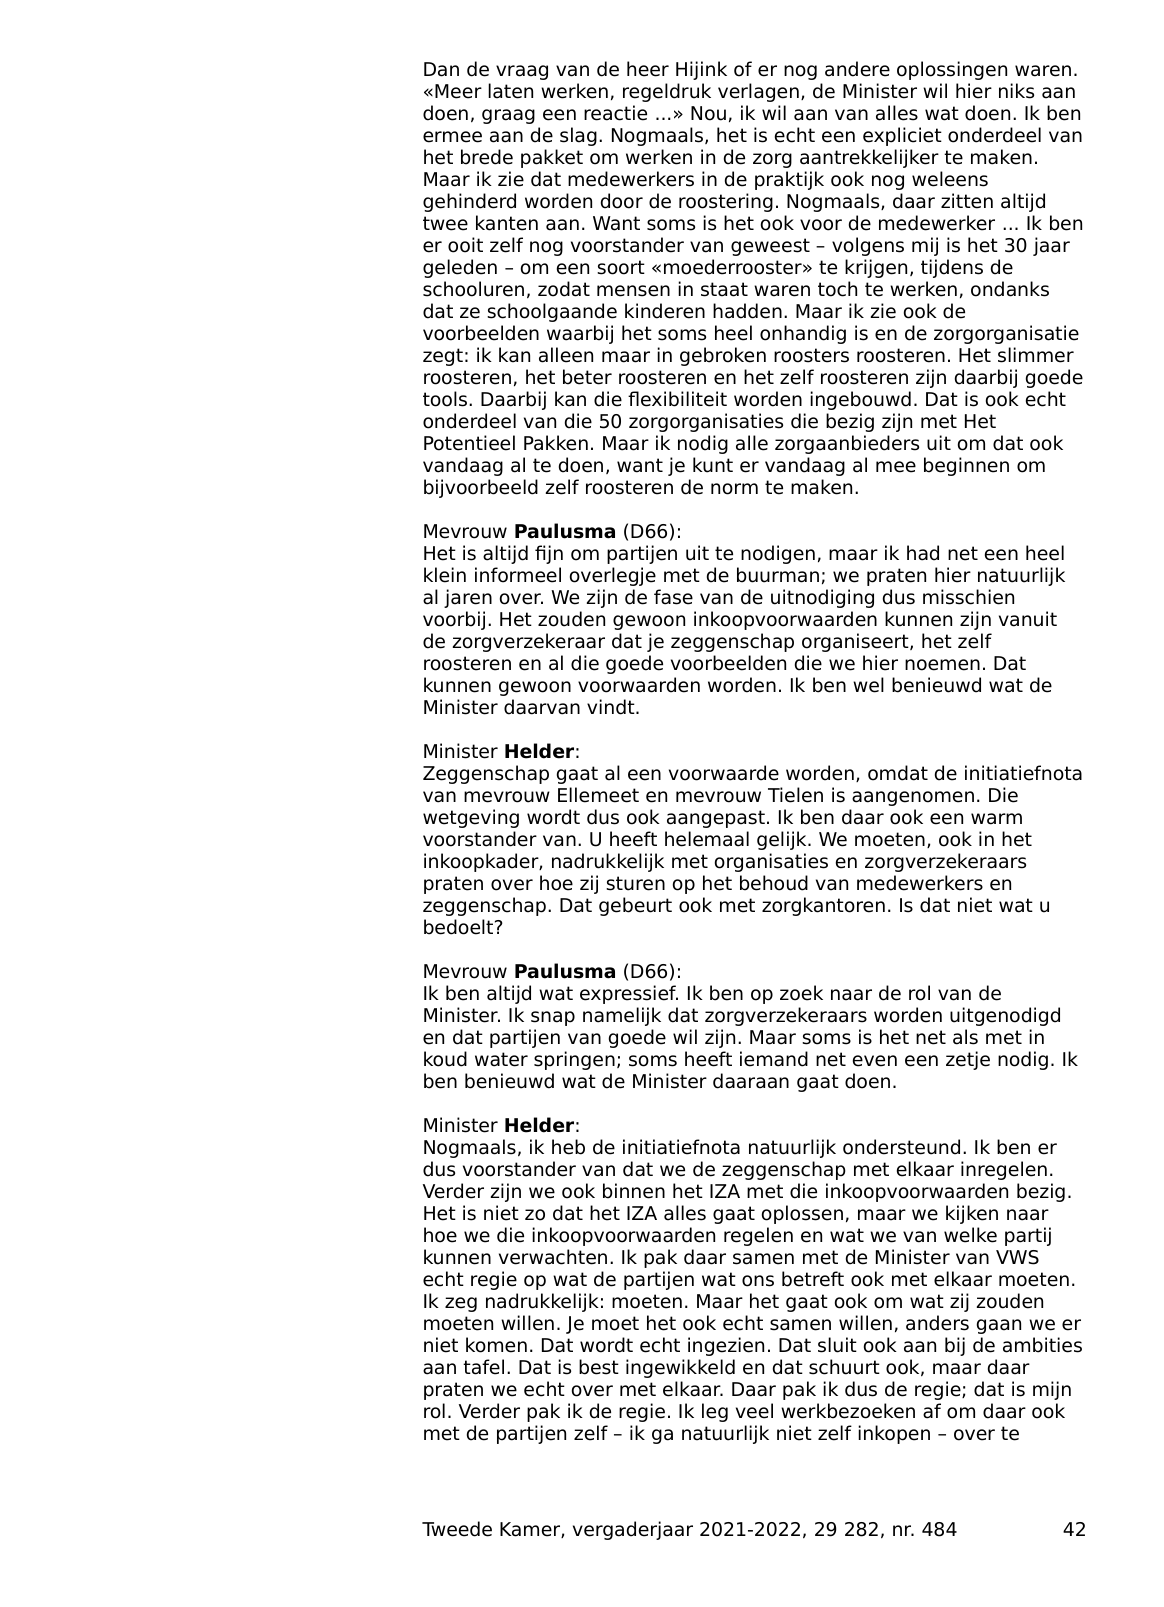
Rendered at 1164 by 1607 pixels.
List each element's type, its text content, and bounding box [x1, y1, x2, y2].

text Dan de vraag van de heer Hijink of er nog andere oplossingen waren. «Meer laten werken, regeldruk verlagen, de Minister wil hier niks aan doen, graag een reactie ...» Nou, ik wil aan van alles wat doen. Ik ben ermee aan de slag. Nogmaals, het is echt een expliciet onderdeel van het brede pakket om werken in de zorg aantrekkelijker te maken. Maar ik zie dat medewerkers in de praktijk ook nog weleens gehinderd worden door de roostering. Nogmaals, daar zitten altijd twee kanten aan. Want soms is het ook voor de medewerker ... Ik ben er ooit zelf nog voorstander van geweest – volgens mij is het 30 jaar geleden – om een soort «moederrooster» te krijgen, tijdens de schooluren, zodat mensen in staat waren toch te werken, ondanks dat ze schoolgaande kinderen hadden. Maar ik zie ook de voorbeelden waarbij het soms heel onhandig is en de zorgorganisatie zegt: ik kan alleen maar in gebroken roosters roosteren. Het slimmer roosteren, het beter roosteren en het zelf roosteren zijn daarbij goede tools. Daarbij kan die flexibiliteit worden ingebouwd. Dat is ook echt onderdeel van die 50 zorgorganisaties die bezig zijn met Het Potentieel Pakken. Maar ik nodig alle zorgaanbieders uit om dat ook vandaag al te doen, want je kunt er vandaag al mee beginnen om bijvoorbeeld zelf roosteren de norm te maken. [422, 59, 1087, 499]
text Minister Helder: [422, 741, 1087, 763]
text Zeggenschap gaat al een voorwaarde worden, omdat de initiatiefnota van mevrouw Ellemeet en mevrouw Tielen is aangenomen. Die wetgeving wordt dus ook aangepast. Ik ben daar ook een warm voorstander van. U heeft helemaal gelijk. We moeten, ook in het inkoopkader, nadrukkelijk met organisaties en zorgverzekeraars praten over hoe zij sturen op het behoud van medewerkers en zeggenschap. Dat gebeurt ook met zorgkantoren. Is dat niet wat u bedoelt? [422, 763, 1087, 939]
text Nogmaals, ik heb de initiatiefnota natuurlijk ondersteund. Ik ben er dus voorstander van dat we de zeggenschap met elkaar inregelen. Verder zijn we ook binnen het IZA met die inkoopvoorwaarden bezig. Het is niet zo dat het IZA alles gaat oplossen, maar we kijken naar hoe we die inkoopvoorwaarden regelen en wat we van welke partij kunnen verwachten. Ik pak daar samen met de Minister van VWS echt regie op wat de partijen wat ons betreft ook met elkaar moeten. Ik zeg nadrukkelijk: moeten. Maar het gaat ook om wat zij zouden moeten willen. Je moet het ook echt samen willen, anders gaan we er niet komen. Dat wordt echt ingezien. Dat sluit ook aan bij de ambities aan tafel. Dat is best ingewikkeld en dat schuurt ook, maar daar praten we echt over met elkaar. Daar pak ik dus de regie; dat is mijn rol. Verder pak ik de regie. Ik leg veel werkbezoeken af om daar ook met de partijen zelf – ik ga natuurlijk niet zelf inkopen – over te [422, 1137, 1087, 1444]
text Mevrouw Paulusma (D66): [422, 961, 1087, 983]
text Ik ben altijd wat expressief. Ik ben op zoek naar de rol van de Minister. Ik snap namelijk dat zorgverzekeraars worden uitgenodigd en dat partijen van goede wil zijn. Maar soms is het net als met in koud water springen; soms heeft iemand net even een zetje nodig. Ik ben benieuwd wat de Minister daaraan gaat doen. [422, 983, 1087, 1093]
text Mevrouw Paulusma (D66): [422, 521, 1087, 543]
text Het is altijd fijn om partijen uit te nodigen, maar ik had net een heel klein informeel overlegje met de buurman; we praten hier natuurlijk al jaren over. We zijn de fase van de uitnodiging dus misschien voorbij. Het zouden gewoon inkoopvoorwaarden kunnen zijn vanuit de zorgverzekeraar dat je zeggenschap organiseert, het zelf roosteren en al die goede voorbeelden die we hier noemen. Dat kunnen gewoon voorwaarden worden. Ik ben wel benieuwd wat de Minister daarvan vindt. [422, 543, 1087, 719]
text Minister Helder: [422, 1115, 1087, 1137]
